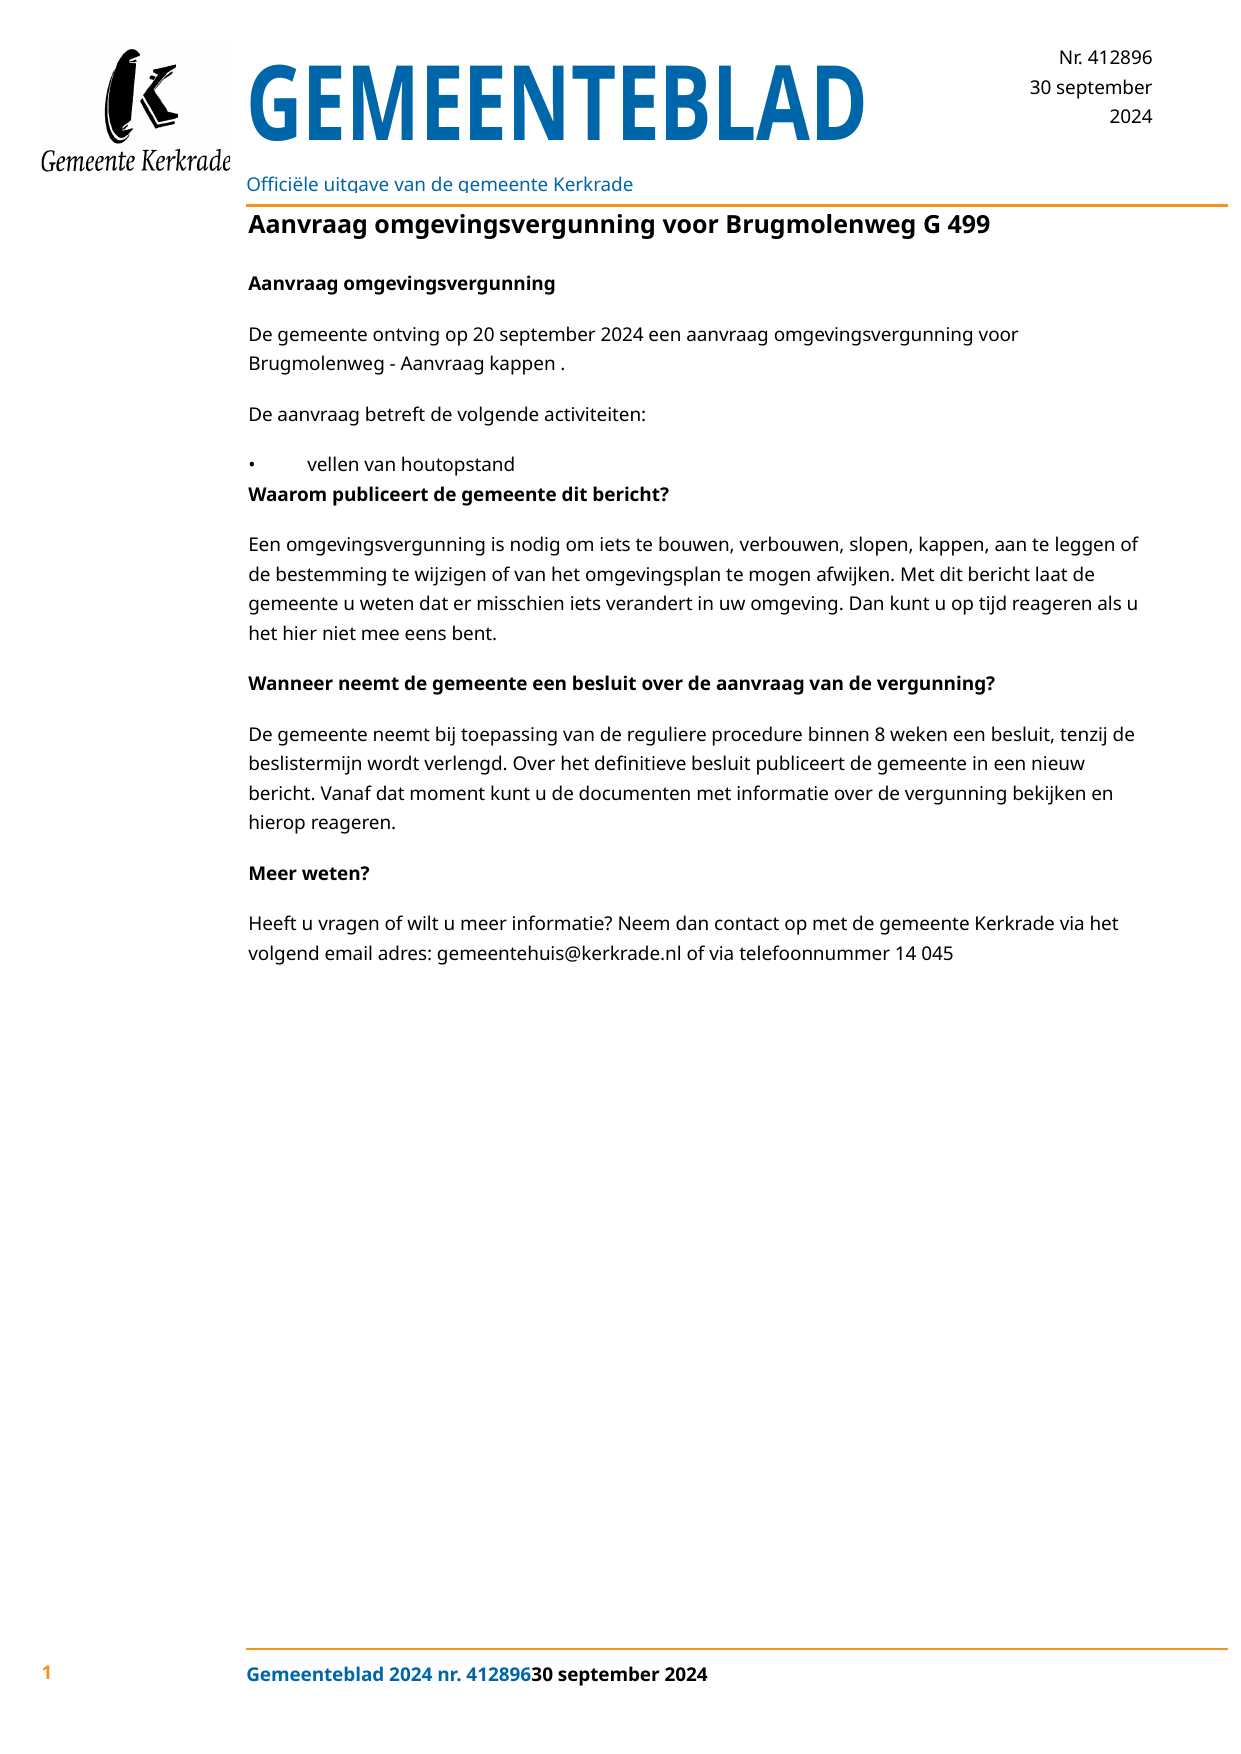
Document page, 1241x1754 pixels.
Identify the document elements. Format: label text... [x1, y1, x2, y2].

text Waarom publiceert de gemeente dit bericht? [248, 481, 1152, 506]
text Aanvraag omgevingsvergunning voor Brugmolenweg G 499 [248, 207, 1152, 241]
text Wanneer neemt de gemeente een besluit over de aanvraag van de vergunning? [248, 670, 1152, 696]
text Een omgevingsvergunning is nodig om iets te bouwen, verbouwen, slopen, kappen, aan te leggen of de bestemming te wijzigen of van het omgevingsplan te mogen afwijken. Met dit bericht laat de gemeente u weten dat er misschien iets verandert in uw omgeving. Dan kunt u op tijd reageren als u het hier niet mee eens bent. [248, 531, 1152, 646]
text De gemeente ontving op 20 september 2024 een aanvraag omgevingsvergunning voor Brugmolenweg - Aanvraag kappen . [248, 321, 1152, 376]
list vellen van houtopstand [248, 451, 1152, 477]
picture [41, 47, 231, 172]
text Aanvraag omgevingsvergunning [248, 270, 1152, 296]
text Meer weten? [248, 860, 1152, 886]
text De aanvraag betreft de volgende activiteiten: [248, 401, 1152, 426]
text Heeft u vragen of wilt u meer informatie? Neem dan contact op met de gemeente Kerkrade via het volgend email adres: gemeentehuis@kerkrade.nl of via telefoonnummer 14 045 [248, 910, 1152, 966]
text De gemeente neemt bij toepassing van de reguliere procedure binnen 8 weken een besluit, tenzij de beslistermijn wordt verlengd. Over het definitieve besluit publiceert de gemeente in een nieuw bericht. Vanaf dat moment kunt u de documenten met informatie over de vergunning bekijken en hierop reageren. [248, 721, 1152, 835]
